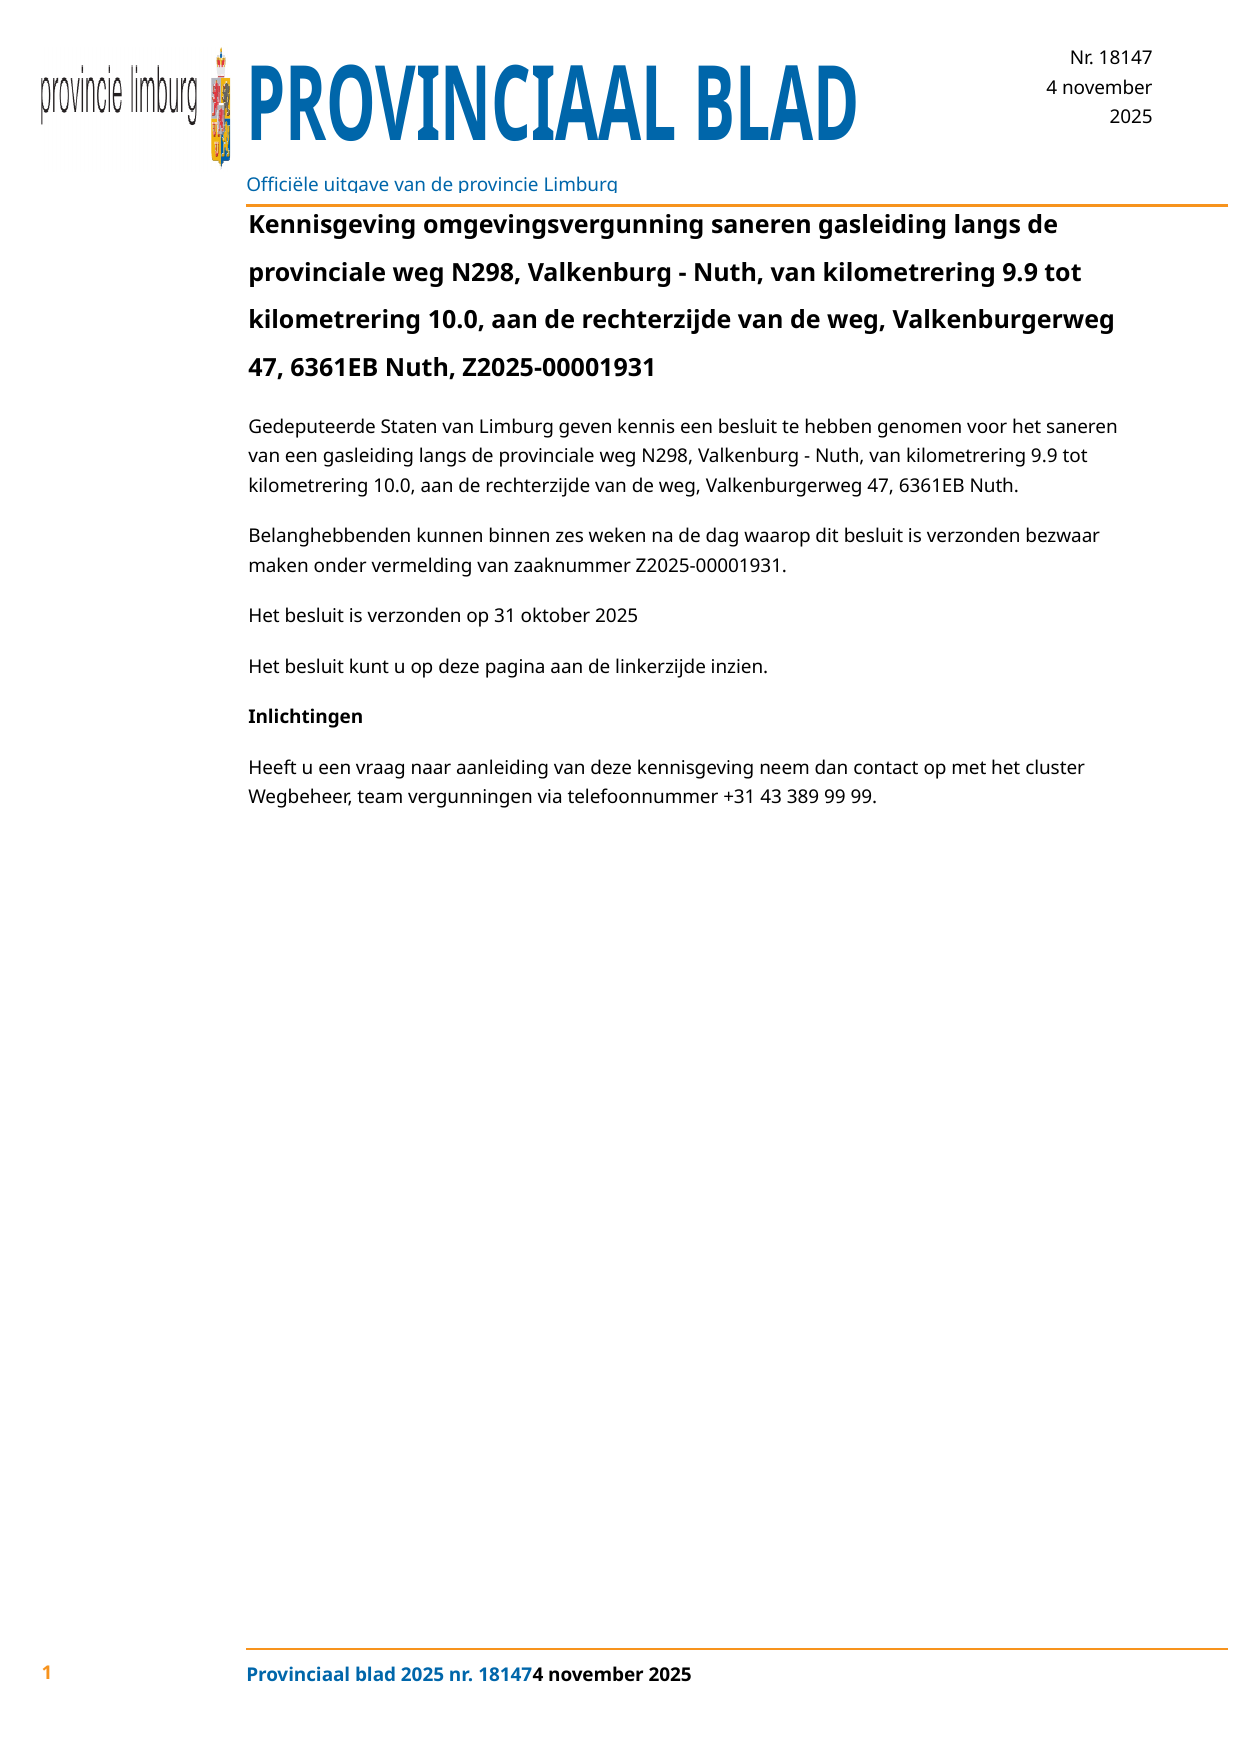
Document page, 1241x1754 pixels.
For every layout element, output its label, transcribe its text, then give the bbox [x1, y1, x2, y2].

text Inlichtingen [248, 703, 1152, 729]
text Het besluit is verzonden op 31 oktober 2025 [248, 603, 1152, 628]
picture [41, 47, 231, 172]
text Gedeputeerde Staten van Limburg geven kennis een besluit te hebben genomen voor het saneren van een gasleiding langs de provinciale weg N298, Valkenburg - Nuth, van kilometrering 9.9 tot kilometrering 10.0, aan de rechterzijde van de weg, Valkenburgerweg 47, 6361EB Nuth. [248, 413, 1152, 498]
text Heeft u een vraag naar aanleiding van deze kennisgeving neem dan contact op met het cluster Wegbeheer, team vergunningen via telefoonnummer +31 43 389 99 99. [248, 754, 1152, 809]
text Belanghebbenden kunnen binnen zes weken na de dag waarop dit besluit is verzonden bezwaar maken onder vermelding van zaaknummer Z2025-00001931. [248, 523, 1152, 578]
text Kennisgeving omgevingsvergunning saneren gasleiding langs de provinciale weg N298, Valkenburg - Nuth, van kilometrering 9.9 tot kilometrering 10.0, aan de rechterzijde van de weg, Valkenburgerweg 47, 6361EB Nuth, Z2025-00001931 [248, 207, 1152, 384]
text Het besluit kunt u op deze pagina aan de linkerzijde inzien. [248, 653, 1152, 679]
